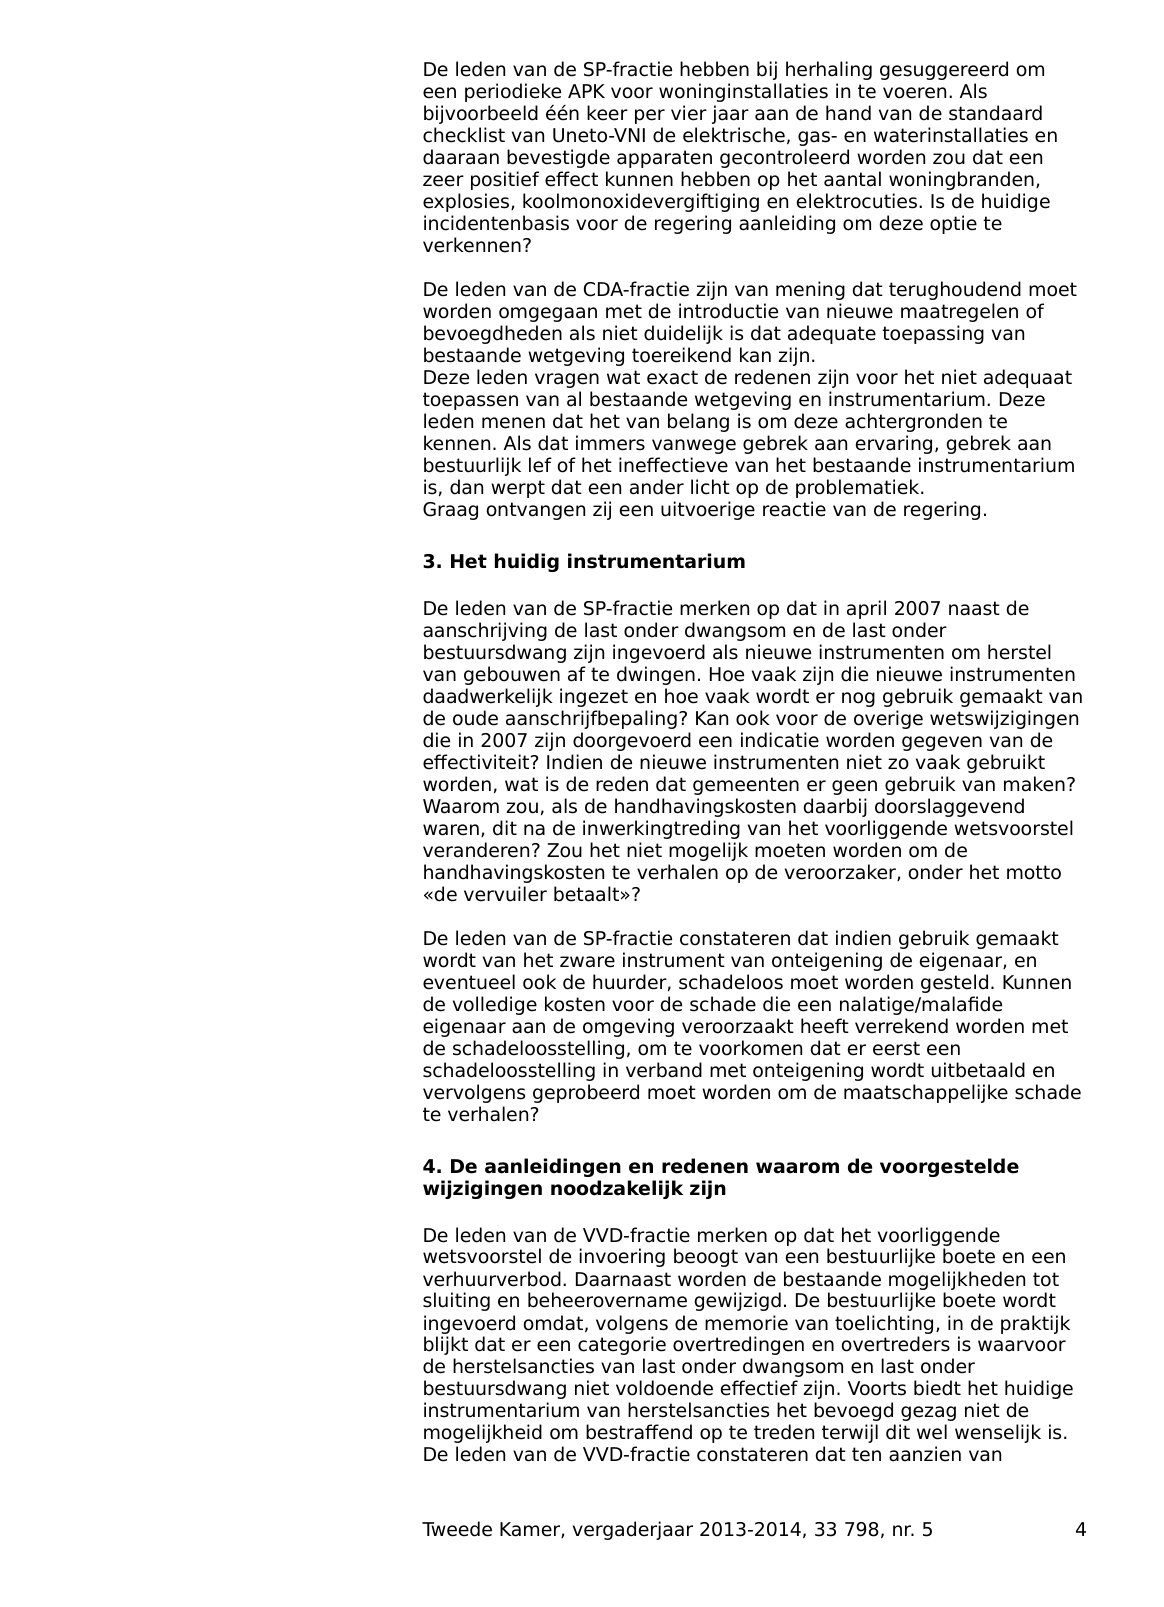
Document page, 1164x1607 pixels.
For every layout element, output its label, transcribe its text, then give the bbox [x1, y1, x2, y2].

text Graag ontvangen zij een uitvoerige reactie van de regering. [422, 499, 1087, 521]
text Deze leden vragen wat exact de redenen zijn voor het niet adequaat toepassen van al bestaande wetgeving en instrumentarium. Deze leden menen dat het van belang is om deze achtergronden te kennen. Als dat immers vanwege gebrek aan ervaring, gebrek aan bestuurlijk lef of het ineffectieve van het bestaande instrumentarium is, dan werpt dat een ander licht op de problematiek. [422, 367, 1087, 499]
text De leden van de VVD-fractie merken op dat het voorliggende wetsvoorstel de invoering beoogt van een bestuurlijke boete en een verhuurverbod. Daarnaast worden de bestaande mogelijkheden tot sluiting en beheerovername gewijzigd. De bestuurlijke boete wordt ingevoerd omdat, volgens de memorie van toelichting, in de praktijk blijkt dat er een categorie overtredingen en overtreders is waarvoor de herstelsancties van last onder dwangsom en last onder bestuursdwang niet voldoende effectief zijn. Voorts biedt het huidige instrumentarium van herstelsancties het bevoegd gezag niet de mogelijkheid om bestraffend op te treden terwijl dit wel wenselijk is. De leden van de VVD-fractie constateren dat ten aanzien van [422, 1224, 1087, 1466]
text De leden van de SP-fractie merken op dat in april 2007 naast de aanschrijving de last onder dwangsom en de last onder bestuursdwang zijn ingevoerd als nieuwe instrumenten om herstel van gebouwen af te dwingen. Hoe vaak zijn die nieuwe instrumenten daadwerkelijk ingezet en hoe vaak wordt er nog gebruik gemaakt van de oude aanschrijfbepaling? Kan ook voor de overige wetswijzigingen die in 2007 zijn doorgevoerd een indicatie worden gegeven van de effectiviteit? Indien de nieuwe instrumenten niet zo vaak gebruikt worden, wat is de reden dat gemeenten er geen gebruik van maken? Waarom zou, als de handhavingskosten daarbij doorslaggevend waren, dit na de inwerkingtreding van het voorliggende wetsvoorstel veranderen? Zou het niet mogelijk moeten worden om de handhavingskosten te verhalen op de veroorzaker, onder het motto «de vervuiler betaalt»? [422, 598, 1087, 906]
subtitle 4. De aanleidingen en redenen waarom de voorgestelde wijzigingen noodzakelijk zijn [422, 1156, 1087, 1199]
text De leden van de SP-fractie hebben bij herhaling gesuggereerd om een periodieke APK voor woninginstallaties in te voeren. Als bijvoorbeeld één keer per vier jaar aan de hand van de standaard checklist van Uneto-VNI de elektrische, gas- en waterinstallaties en daaraan bevestigde apparaten gecontroleerd worden zou dat een zeer positief effect kunnen hebben op het aantal woningbranden, explosies, koolmonoxidevergiftiging en elektrocuties. Is de huidige incidentenbasis voor de regering aanleiding om deze optie te verkennen? [422, 59, 1087, 257]
text De leden van de CDA-fractie zijn van mening dat terughoudend moet worden omgegaan met de introductie van nieuwe maatregelen of bevoegdheden als niet duidelijk is dat adequate toepassing van bestaande wetgeving toereikend kan zijn. [422, 279, 1087, 367]
subtitle 3. Het huidig instrumentarium [422, 551, 1087, 573]
text De leden van de SP-fractie constateren dat indien gebruik gemaakt wordt van het zware instrument van onteigening de eigenaar, en eventueel ook de huurder, schadeloos moet worden gesteld. Kunnen de volledige kosten voor de schade die een nalatige/malafide eigenaar aan de omgeving veroorzaakt heeft verrekend worden met de schadeloosstelling, om te voorkomen dat er eerst een schadeloosstelling in verband met onteigening wordt uitbetaald en vervolgens geprobeerd moet worden om de maatschappelijke schade te verhalen? [422, 928, 1087, 1126]
